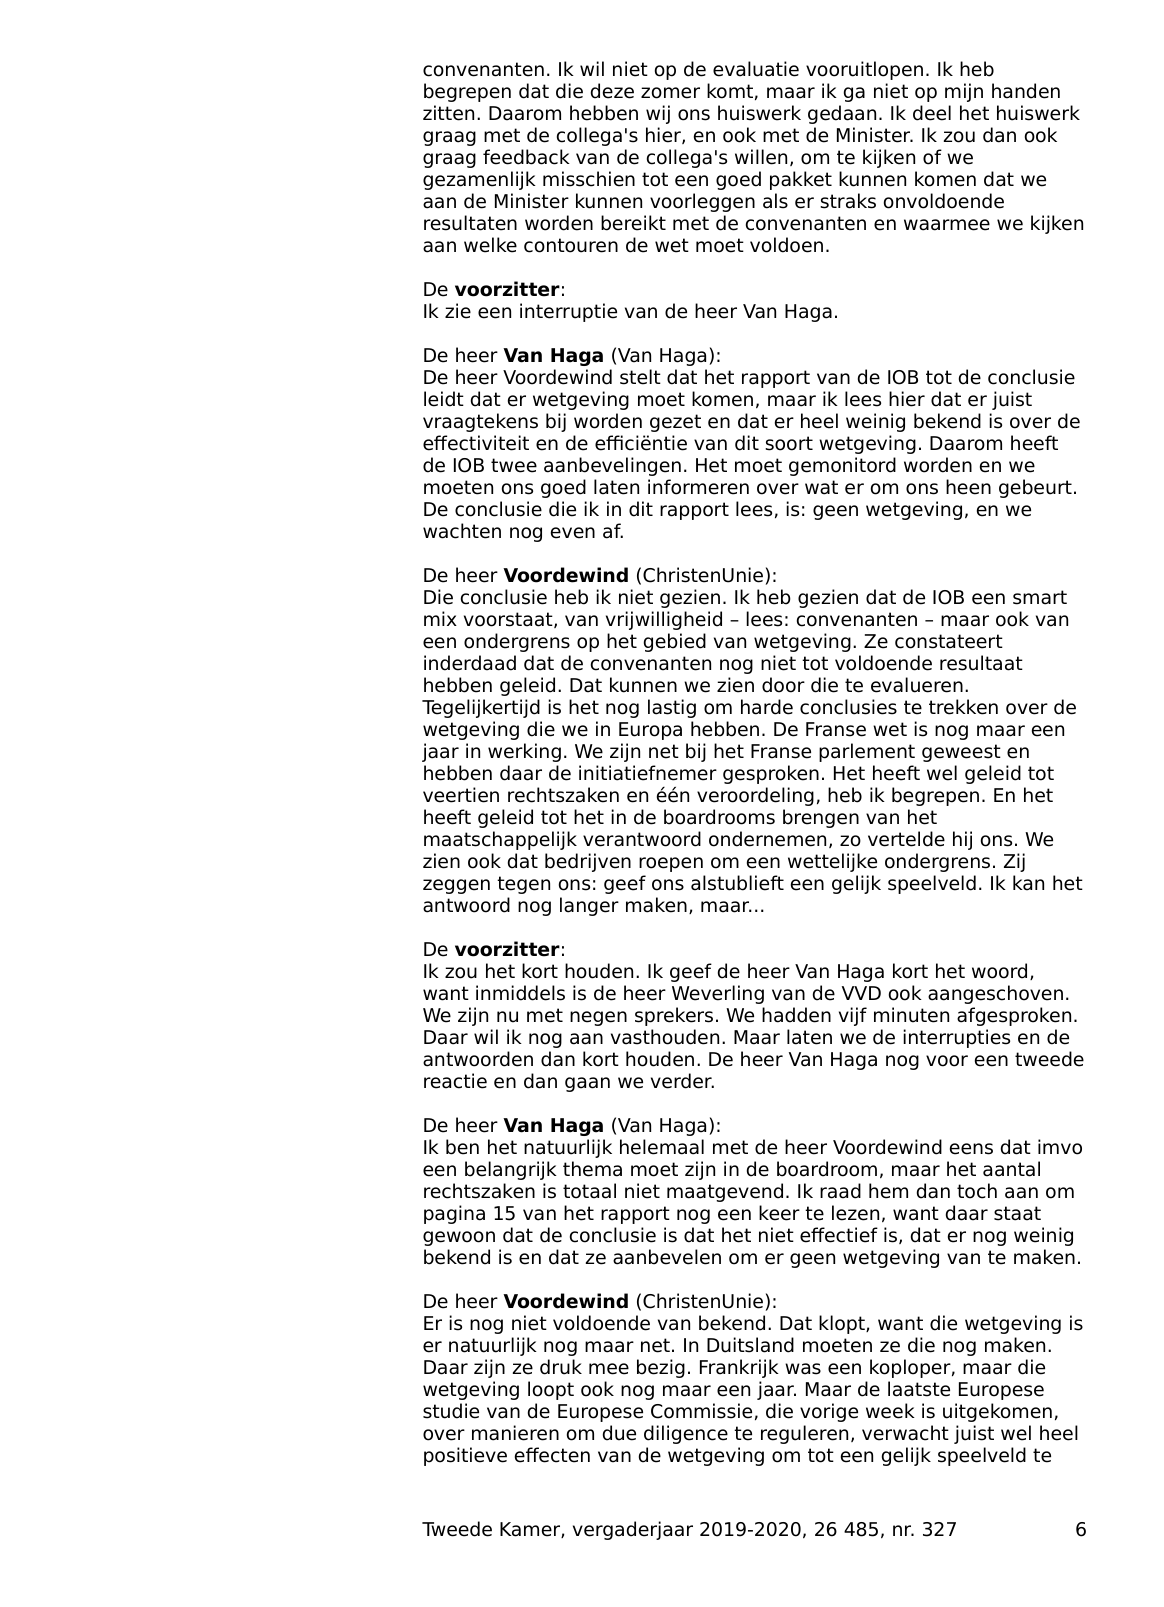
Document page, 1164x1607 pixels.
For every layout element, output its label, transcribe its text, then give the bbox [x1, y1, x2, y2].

text Er is nog niet voldoende van bekend. Dat klopt, want die wetgeving is er natuurlijk nog maar net. In Duitsland moeten ze die nog maken. Daar zijn ze druk mee bezig. Frankrijk was een koploper, maar die wetgeving loopt ook nog maar een jaar. Maar de laatste Europese studie van de Europese Commissie, die vorige week is uitgekomen, over manieren om due diligence te reguleren, verwacht juist wel heel positieve effecten van de wetgeving om tot een gelijk speelveld te [422, 1313, 1087, 1467]
text De heer Voordewind (ChristenUnie): [422, 565, 1087, 587]
text convenanten. Ik wil niet op de evaluatie vooruitlopen. Ik heb begrepen dat die deze zomer komt, maar ik ga niet op mijn handen zitten. Daarom hebben wij ons huiswerk gedaan. Ik deel het huiswerk graag met de collega's hier, en ook met de Minister. Ik zou dan ook graag feedback van de collega's willen, om te kijken of we gezamenlijk misschien tot een goed pakket kunnen komen dat we aan de Minister kunnen voorleggen als er straks onvoldoende resultaten worden bereikt met de convenanten en waarmee we kijken aan welke contouren de wet moet voldoen. [422, 59, 1087, 257]
text De heer Voordewind (ChristenUnie): [422, 1291, 1087, 1313]
text Ik zie een interruptie van de heer Van Haga. [422, 301, 1087, 323]
text De heer Van Haga (Van Haga): [422, 1115, 1087, 1137]
text Ik zou het kort houden. Ik geef de heer Van Haga kort het woord, want inmiddels is de heer Weverling van de VVD ook aangeschoven. We zijn nu met negen sprekers. We hadden vijf minuten afgesproken. Daar wil ik nog aan vasthouden. Maar laten we de interrupties en de antwoorden dan kort houden. De heer Van Haga nog voor een tweede reactie en dan gaan we verder. [422, 961, 1087, 1093]
text Ik ben het natuurlijk helemaal met de heer Voordewind eens dat imvo een belangrijk thema moet zijn in de boardroom, maar het aantal rechtszaken is totaal niet maatgevend. Ik raad hem dan toch aan om pagina 15 van het rapport nog een keer te lezen, want daar staat gewoon dat de conclusie is dat het niet effectief is, dat er nog weinig bekend is en dat ze aanbevelen om er geen wetgeving van te maken. [422, 1137, 1087, 1269]
text De heer Van Haga (Van Haga): [422, 345, 1087, 367]
text De heer Voordewind stelt dat het rapport van de IOB tot de conclusie leidt dat er wetgeving moet komen, maar ik lees hier dat er juist vraagtekens bij worden gezet en dat er heel weinig bekend is over de effectiviteit en de efficiëntie van dit soort wetgeving. Daarom heeft de IOB twee aanbevelingen. Het moet gemonitord worden en we moeten ons goed laten informeren over wat er om ons heen gebeurt. De conclusie die ik in dit rapport lees, is: geen wetgeving, en we wachten nog even af. [422, 367, 1087, 543]
text De voorzitter: [422, 279, 1087, 301]
text De voorzitter: [422, 939, 1087, 961]
text Die conclusie heb ik niet gezien. Ik heb gezien dat de IOB een smart mix voorstaat, van vrijwilligheid – lees: convenanten – maar ook van een ondergrens op het gebied van wetgeving. Ze constateert inderdaad dat de convenanten nog niet tot voldoende resultaat hebben geleid. Dat kunnen we zien door die te evalueren. Tegelijkertijd is het nog lastig om harde conclusies te trekken over de wetgeving die we in Europa hebben. De Franse wet is nog maar een jaar in werking. We zijn net bij het Franse parlement geweest en hebben daar de initiatiefnemer gesproken. Het heeft wel geleid tot veertien rechtszaken en één veroordeling, heb ik begrepen. En het heeft geleid tot het in de boardrooms brengen van het maatschappelijk verantwoord ondernemen, zo vertelde hij ons. We zien ook dat bedrijven roepen om een wettelijke ondergrens. Zij zeggen tegen ons: geef ons alstublieft een gelijk speelveld. Ik kan het antwoord nog langer maken, maar... [422, 587, 1087, 917]
